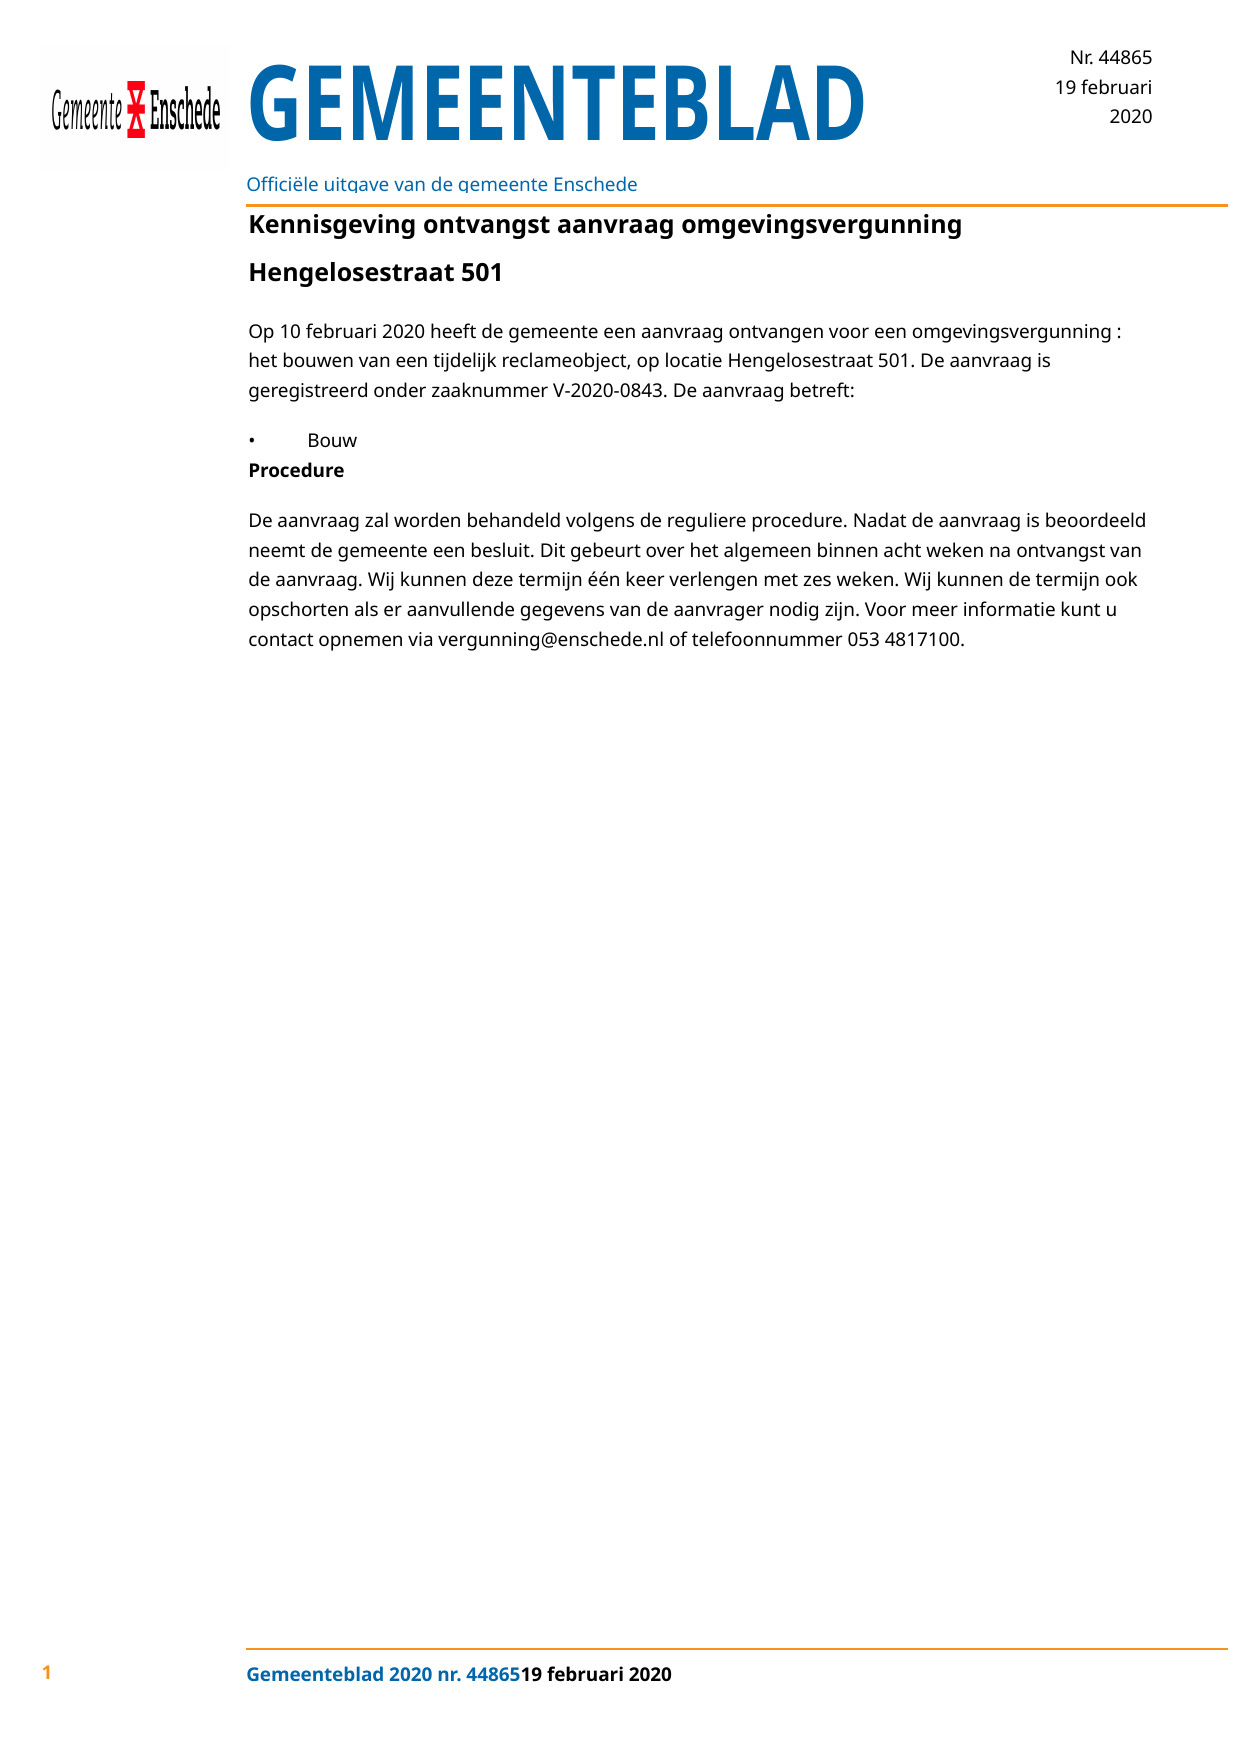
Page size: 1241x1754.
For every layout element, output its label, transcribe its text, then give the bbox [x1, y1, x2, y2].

text Kennisgeving ontvangst aanvraag omgevingsvergunning Hengelosestraat 501 [248, 207, 1152, 288]
text De aanvraag zal worden behandeld volgens de reguliere procedure. Nadat de aanvraag is beoordeeld neemt de gemeente een besluit. Dit gebeurt over het algemeen binnen acht weken na ontvangst van de aanvraag. Wij kunnen deze termijn één keer verlengen met zes weken. Wij kunnen de termijn ook opschorten als er aanvullende gegevens van de aanvrager nodig zijn. Voor meer informatie kunt u contact opnemen via vergunning@enschede.nl of telefoonnummer 053 4817100. [248, 507, 1152, 652]
text Op 10 februari 2020 heeft de gemeente een aanvraag ontvangen voor een omgevingsvergunning : het bouwen van een tijdelijk reclameobject, op locatie Hengelosestraat 501. De aanvraag is geregistreerd onder zaaknummer V-2020-0843. De aanvraag betreft: [248, 318, 1152, 403]
list Bouw [248, 427, 1152, 453]
picture [41, 47, 231, 172]
text Procedure [248, 457, 1152, 483]
